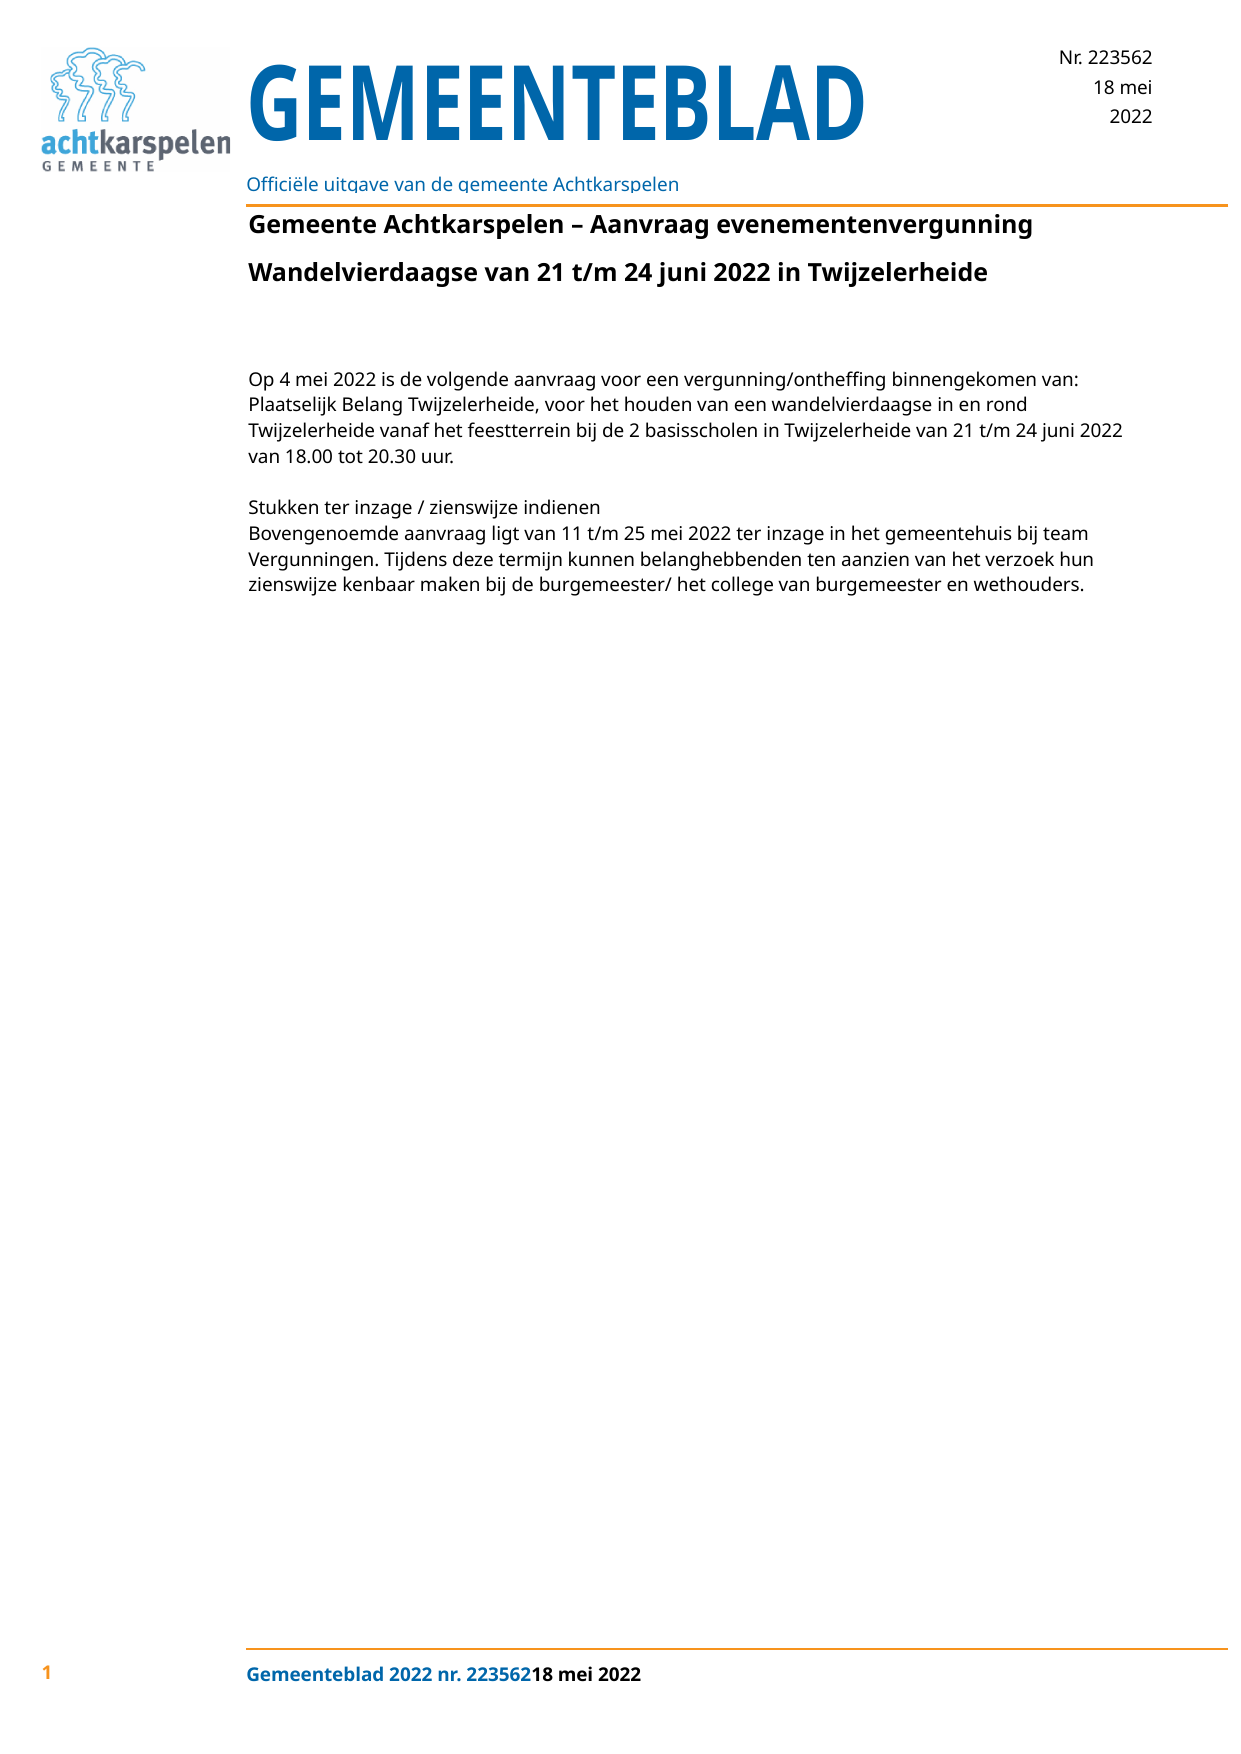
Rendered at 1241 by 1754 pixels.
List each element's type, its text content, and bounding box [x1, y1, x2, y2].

text Stukken ter inzage / zienswijze indienen [248, 494, 1152, 520]
text Bovengenoemde aanvraag ligt van 11 t/m 25 mei 2022 ter inzage in het gemeentehuis bij team Vergunningen. Tijdens deze termijn kunnen belanghebbenden ten aanzien van het verzoek hun zienswijze kenbaar maken bij de burgemeester/ het college van burgemeester en wethouders. [248, 520, 1152, 597]
text Gemeente Achtkarspelen – Aanvraag evenementenvergunning Wandelvierdaagse van 21 t/m 24 juni 2022 in Twijzelerheide [248, 207, 1152, 288]
text Plaatselijk Belang Twijzelerheide, voor het houden van een wandelvierdaagse in en rond Twijzelerheide vanaf het feestterrein bij de 2 basisscholen in Twijzelerheide van 21 t/m 24 juni 2022 van 18.00 tot 20.30 uur. [248, 391, 1152, 469]
text Op 4 mei 2022 is de volgende aanvraag voor een vergunning/ontheffing binnengekomen van: [248, 366, 1152, 391]
picture [41, 47, 231, 172]
